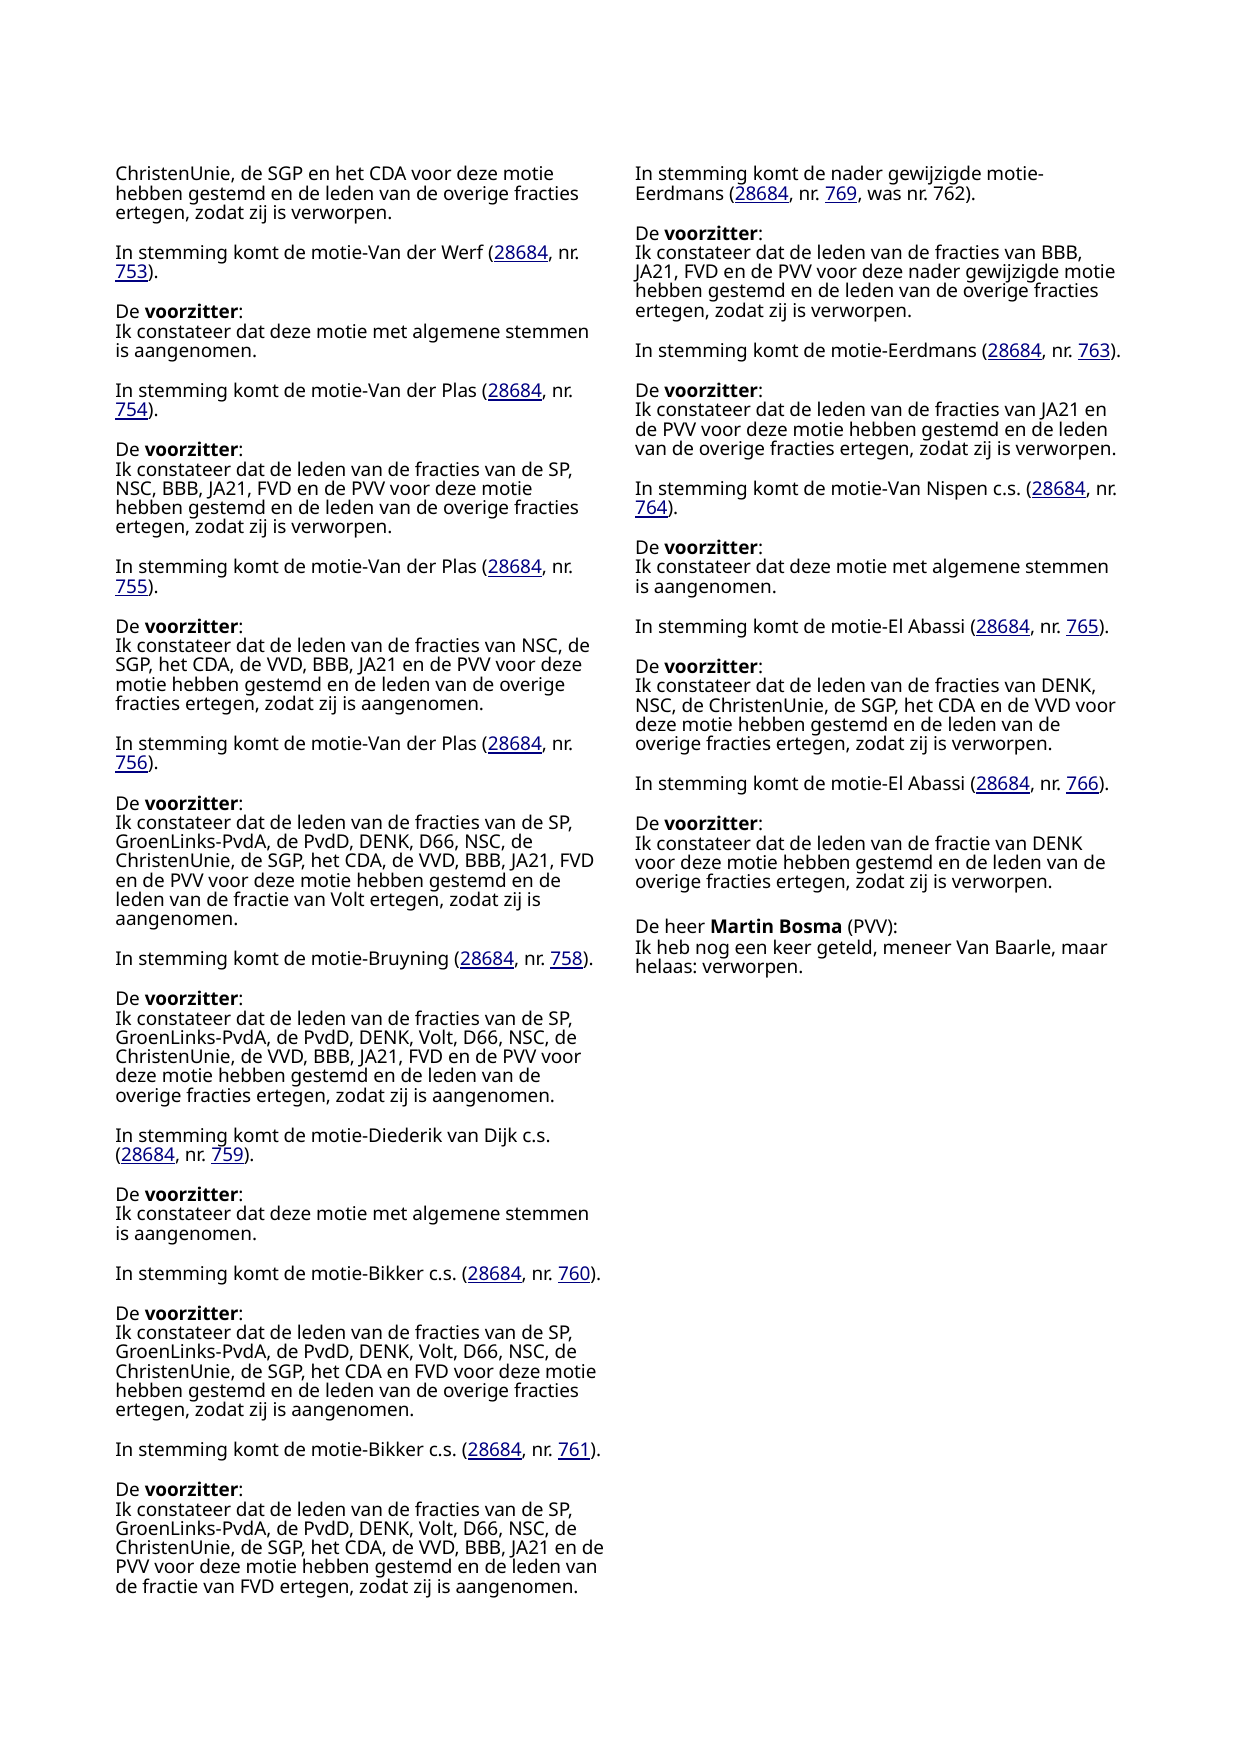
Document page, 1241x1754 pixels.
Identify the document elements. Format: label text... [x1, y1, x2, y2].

text De voorzitter: [635, 658, 1125, 677]
text In stemming komt de motie-Van Nispen c.s. (28684, nr. 764). [635, 480, 1125, 518]
text Ik constateer dat de leden van de fracties van de SP, NSC, BBB, JA21, FVD en de PVV voor deze motie hebben gestemd en de leden van de overige fracties ertegen, zodat zij is verworpen. [115, 461, 605, 538]
text De voorzitter: [115, 794, 605, 814]
text In stemming komt de motie-El Abassi (28684, nr. 766). [635, 775, 1125, 794]
text In stemming komt de motie-Van der Werf (28684, nr. 753). [115, 244, 605, 282]
text De voorzitter: [115, 303, 605, 323]
text ChristenUnie, de SGP en het CDA voor deze motie hebben gestemd en de leden van de overige fracties ertegen, zodat zij is verworpen. [115, 165, 605, 223]
text De voorzitter: [115, 441, 605, 461]
text Ik heb nog een keer geteld, meneer Van Baarle, maar helaas: verworpen. [635, 939, 1125, 977]
text In stemming komt de nader gewijzigde motie-Eerdmans (28684, nr. 769, was nr. 762). [635, 165, 1125, 204]
text De voorzitter: [115, 1305, 605, 1324]
text Ik constateer dat de leden van de fractie van DENK voor deze motie hebben gestemd en de leden van de overige fracties ertegen, zodat zij is verworpen. [635, 834, 1125, 892]
text In stemming komt de motie-Bruyning (28684, nr. 758). [115, 950, 605, 969]
text De voorzitter: [115, 1481, 605, 1501]
text In stemming komt de motie-Van der Plas (28684, nr. 756). [115, 735, 605, 774]
text De voorzitter: [635, 382, 1125, 401]
text De voorzitter: [115, 990, 605, 1009]
text In stemming komt de motie-Bikker c.s. (28684, nr. 760). [115, 1265, 605, 1284]
text De voorzitter: [635, 225, 1125, 244]
text Ik constateer dat deze motie met algemene stemmen is aangenomen. [635, 558, 1125, 597]
text De heer Martin Bosma (PVV): [635, 913, 1125, 939]
text In stemming komt de motie-El Abassi (28684, nr. 765). [635, 618, 1125, 637]
text Ik constateer dat de leden van de fracties van de SP, GroenLinks-PvdA, de PvdD, DENK, Volt, D66, NSC, de ChristenUnie, de SGP, het CDA, de VVD, BBB, JA21 en de PVV voor deze motie hebben gestemd en de leden van de fractie van FVD ertegen, zodat zij is aangenomen. [115, 1501, 605, 1597]
text De voorzitter: [635, 539, 1125, 558]
text Ik constateer dat de leden van de fracties van de SP, GroenLinks-PvdA, de PvdD, DENK, D66, NSC, de ChristenUnie, de SGP, het CDA, de VVD, BBB, JA21, FVD en de PVV voor deze motie hebben gestemd en de leden van de fractie van Volt ertegen, zodat zij is aangenomen. [115, 814, 605, 929]
text Ik constateer dat de leden van de fracties van NSC, de SGP, het CDA, de VVD, BBB, JA21 en de PVV voor deze motie hebben gestemd en de leden van de overige fracties ertegen, zodat zij is aangenomen. [115, 637, 605, 714]
text In stemming komt de motie-Eerdmans (28684, nr. 763). [635, 342, 1125, 361]
text Ik constateer dat deze motie met algemene stemmen is aangenomen. [115, 323, 605, 361]
text Ik constateer dat de leden van de fracties van JA21 en de PVV voor deze motie hebben gestemd en de leden van de overige fracties ertegen, zodat zij is verworpen. [635, 401, 1125, 459]
text De voorzitter: [115, 618, 605, 637]
text In stemming komt de motie-Van der Plas (28684, nr. 755). [115, 558, 605, 597]
text Ik constateer dat de leden van de fracties van DENK, NSC, de ChristenUnie, de SGP, het CDA en de VVD voor deze motie hebben gestemd en de leden van de overige fracties ertegen, zodat zij is verworpen. [635, 677, 1125, 754]
text In stemming komt de motie-Bikker c.s. (28684, nr. 761). [115, 1441, 605, 1461]
text In stemming komt de motie-Diederik van Dijk c.s. (28684, nr. 759). [115, 1127, 605, 1165]
text Ik constateer dat de leden van de fracties van BBB, JA21, FVD en de PVV voor deze nader gewijzigde motie hebben gestemd en de leden van de overige fracties ertegen, zodat zij is verworpen. [635, 244, 1125, 321]
text De voorzitter: [635, 815, 1125, 834]
text Ik constateer dat deze motie met algemene stemmen is aangenomen. [115, 1205, 605, 1244]
text In stemming komt de motie-Van der Plas (28684, nr. 754). [115, 382, 605, 421]
text Ik constateer dat de leden van de fracties van de SP, GroenLinks-PvdA, de PvdD, DENK, Volt, D66, NSC, de ChristenUnie, de VVD, BBB, JA21, FVD en de PVV voor deze motie hebben gestemd en de leden van de overige fracties ertegen, zodat zij is aangenomen. [115, 1009, 605, 1106]
text De voorzitter: [115, 1186, 605, 1205]
text Ik constateer dat de leden van de fracties van de SP, GroenLinks-PvdA, de PvdD, DENK, Volt, D66, NSC, de ChristenUnie, de SGP, het CDA en FVD voor deze motie hebben gestemd en de leden van de overige fracties ertegen, zodat zij is aangenomen. [115, 1324, 605, 1421]
